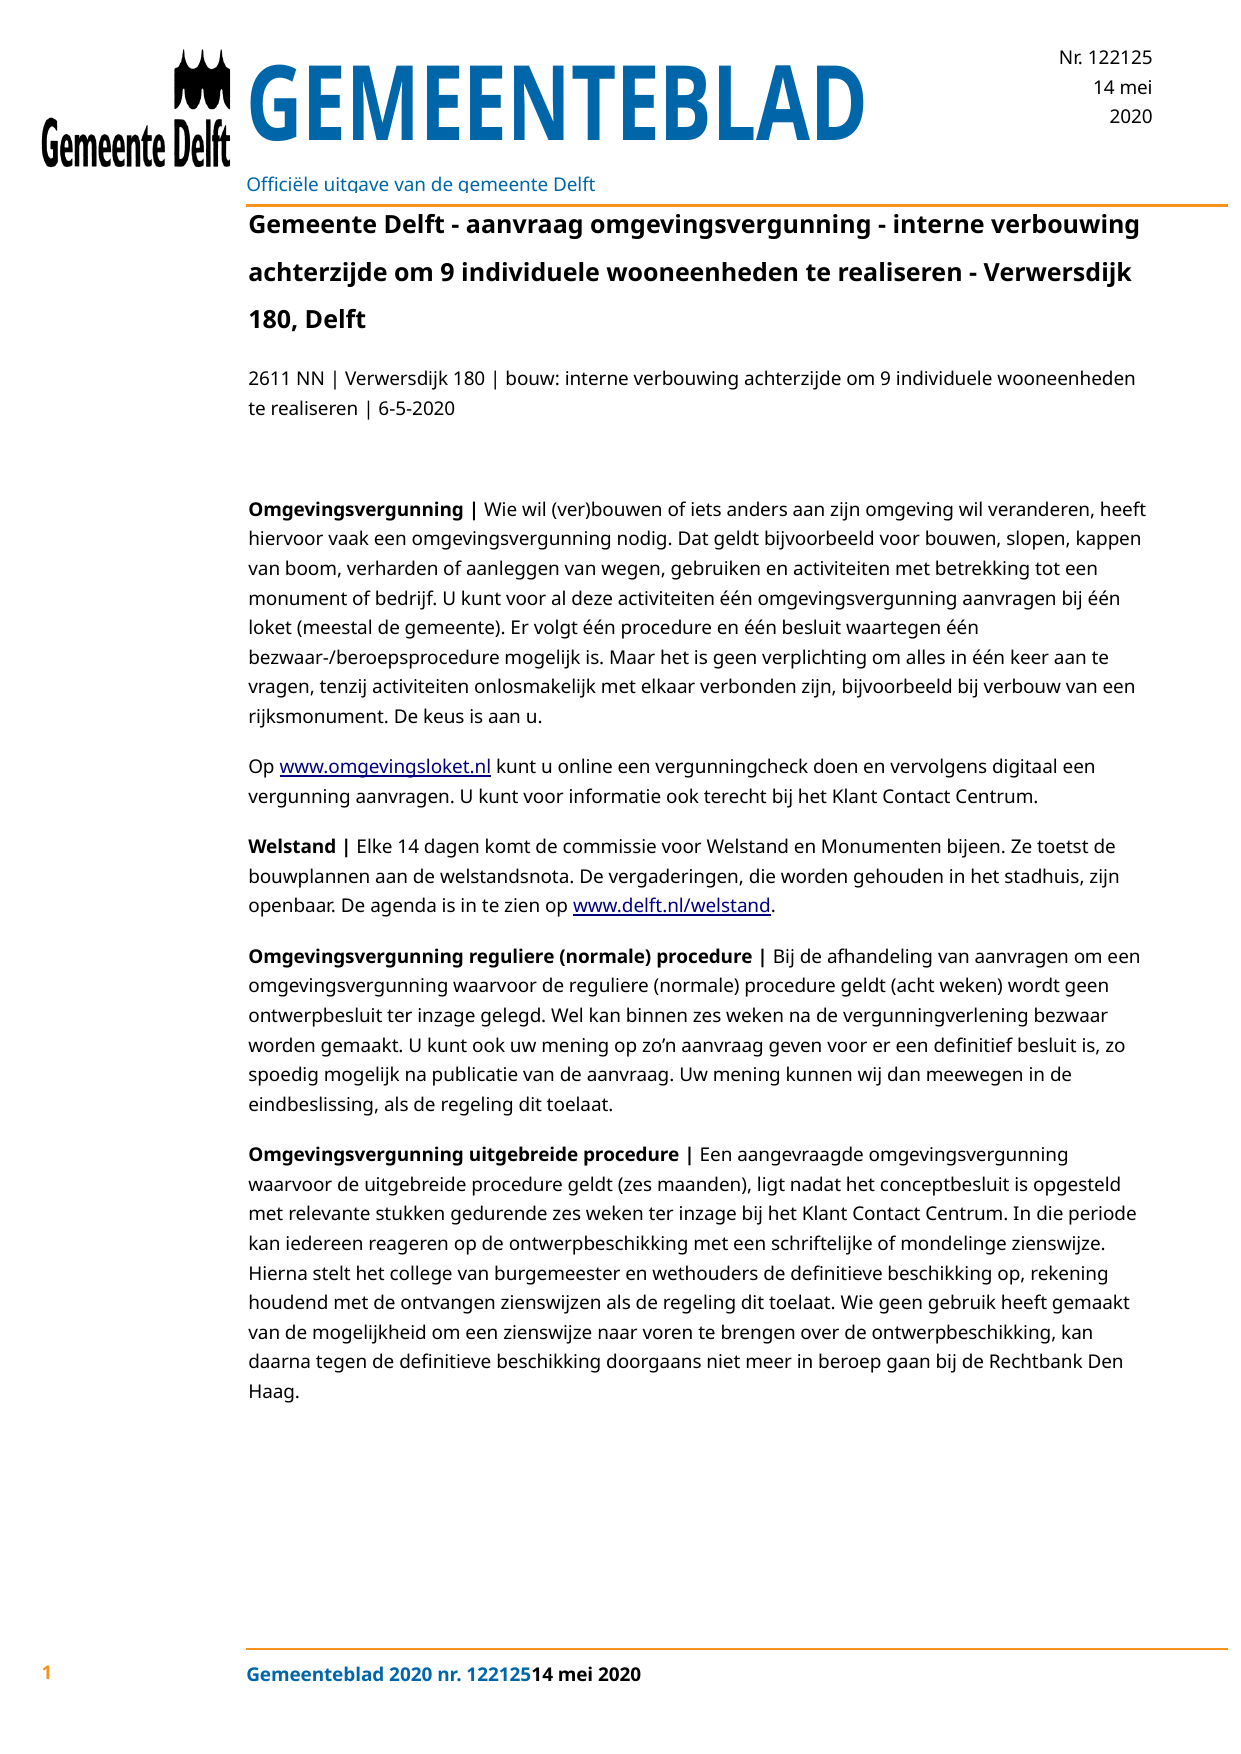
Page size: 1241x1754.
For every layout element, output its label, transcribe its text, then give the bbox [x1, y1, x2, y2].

text Omgevingsvergunning reguliere (normale) procedure | Bij de afhandeling van aanvragen om een omgevingsvergunning waarvoor de reguliere (normale) procedure geldt (acht weken) wordt geen ontwerpbesluit ter inzage gelegd. Wel kan binnen zes weken na de vergunningverlening bezwaar worden gemaakt. U kunt ook uw mening op zo’n aanvraag geven voor er een definitief besluit is, zo spoedig mogelijk na publicatie van de aanvraag. Uw mening kunnen wij dan meewegen in de eindbeslissing, als de regeling dit toelaat. [248, 943, 1152, 1117]
text Omgevingsvergunning | Wie wil (ver)bouwen of iets anders aan zijn omgeving wil veranderen, heeft hiervoor vaak een omgevingsvergunning nodig. Dat geldt bijvoorbeeld voor bouwen, slopen, kappen van boom, verharden of aanleggen van wegen, gebruiken en activiteiten met betrekking tot een monument of bedrijf. U kunt voor al deze activiteiten één omgevingsvergunning aanvragen bij één loket (meestal de gemeente). Er volgt één procedure en één besluit waartegen één bezwaar-/beroepsprocedure mogelijk is. Maar het is geen verplichting om alles in één keer aan te vragen, tenzij activiteiten onlosmakelijk met elkaar verbonden zijn, bijvoorbeeld bij verbouw van een rijksmonument. De keus is aan u. [248, 496, 1152, 729]
text Welstand | Elke 14 dagen komt de commissie voor Welstand en Monumenten bijeen. Ze toetst de bouwplannen aan de welstandsnota. De vergaderingen, die worden gehouden in het stadhuis, zijn openbaar. De agenda is in te zien op www.delft.nl/welstand. [248, 833, 1152, 918]
text Gemeente Delft - aanvraag omgevingsvergunning - interne verbouwing achterzijde om 9 individuele wooneenheden te realiseren - Verwersdijk 180, Delft [248, 207, 1152, 336]
text Omgevingsvergunning uitgebreide procedure | Een aangevraagde omgevingsvergunning waarvoor de uitgebreide procedure geldt (zes maanden), ligt nadat het conceptbesluit is opgesteld met relevante stukken gedurende zes weken ter inzage bij het Klant Contact Centrum. In die periode kan iedereen reageren op de ontwerpbeschikking met een schriftelijke of mondelinge zienswijze. Hierna stelt het college van burgemeester en wethouders de definitieve beschikking op, rekening houdend met de ontvangen zienswijzen als de regeling dit toelaat. Wie geen gebruik heeft gemaakt van de mogelijkheid om een zienswijze naar voren te brengen over de ontwerpbeschikking, kan daarna tegen de definitieve beschikking doorgaans niet meer in beroep gaan bij de Rechtbank Den Haag. [248, 1141, 1152, 1404]
picture [41, 47, 231, 172]
text Op www.omgevingsloket.nl kunt u online een vergunningcheck doen en vervolgens digitaal een vergunning aanvragen. U kunt voor informatie ook terecht bij het Klant Contact Centrum. [248, 753, 1152, 809]
text 2611 NN | Verwersdijk 180 | bouw: interne verbouwing achterzijde om 9 individuele wooneenheden te realiseren | 6-5-2020 [248, 366, 1152, 421]
